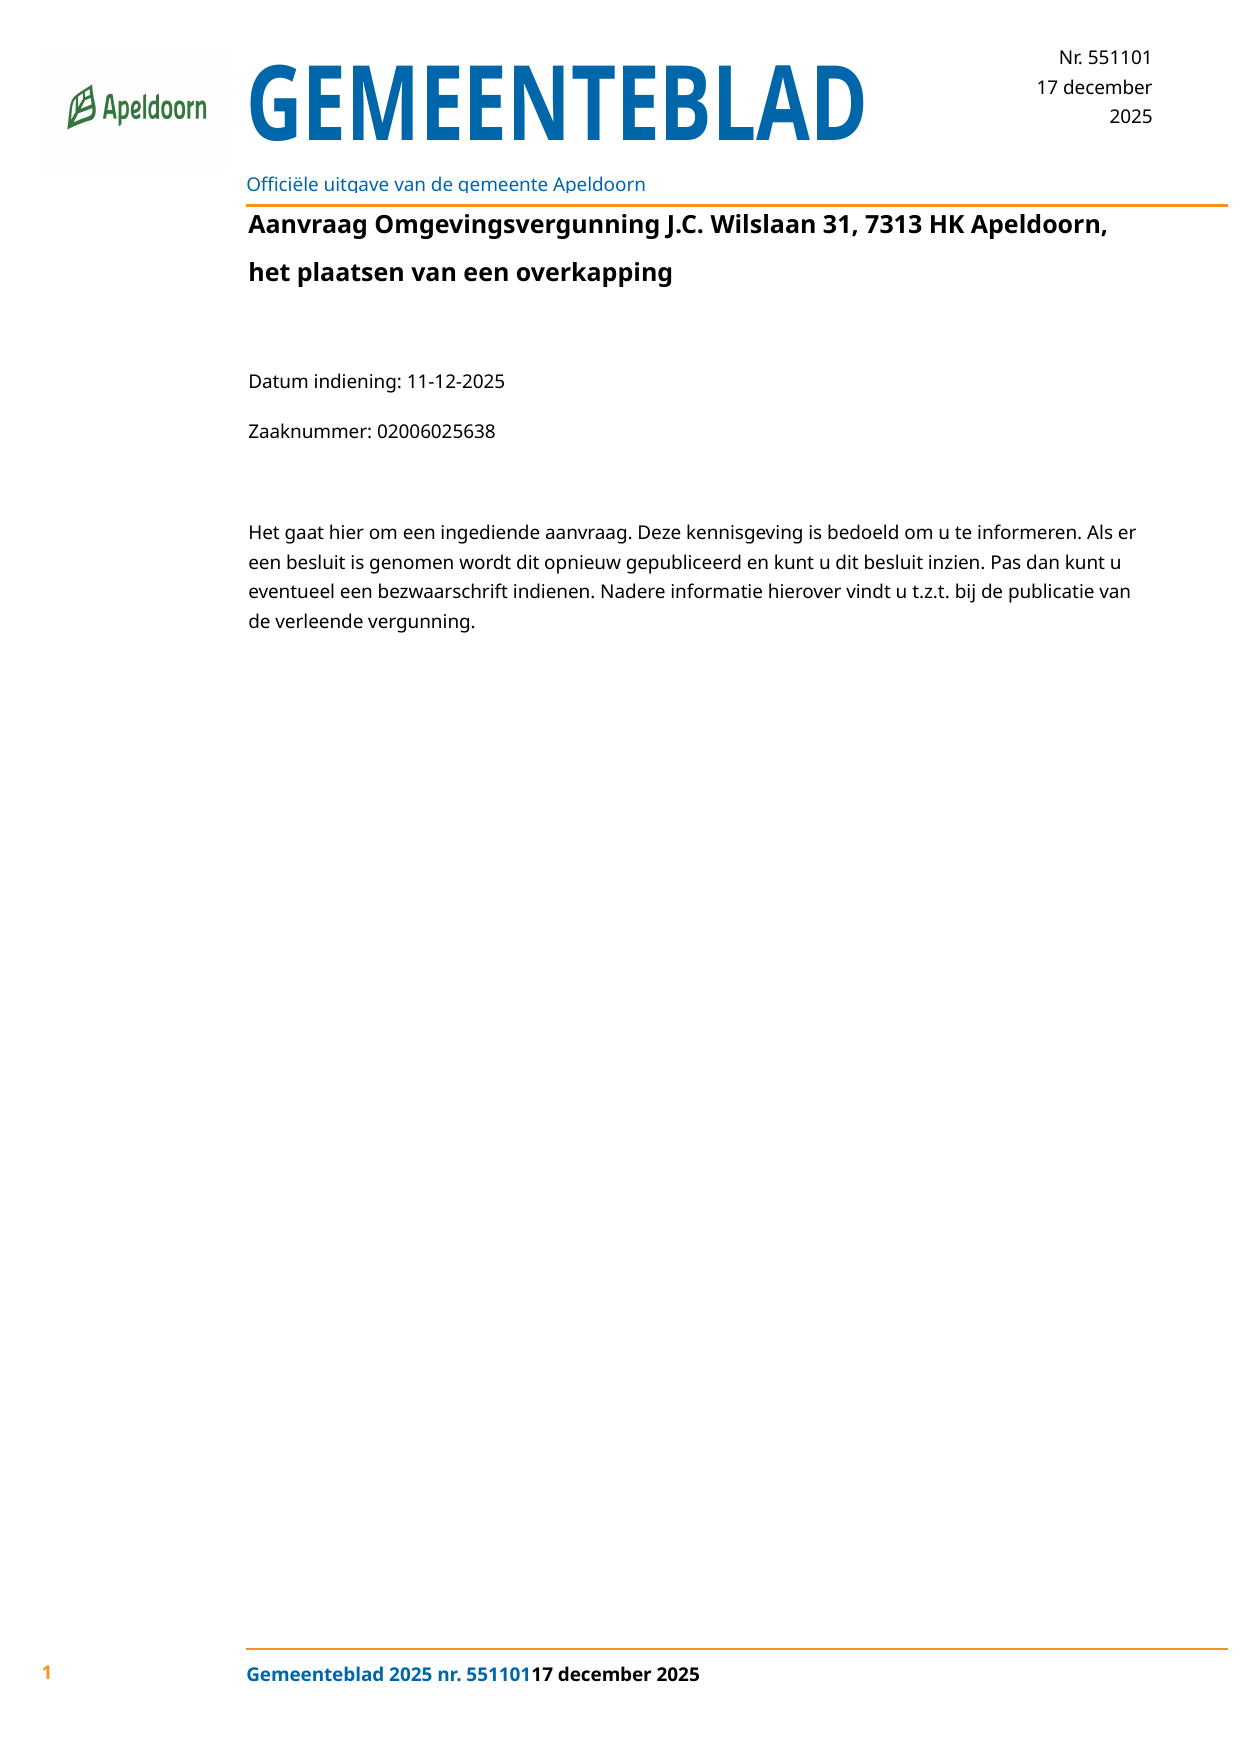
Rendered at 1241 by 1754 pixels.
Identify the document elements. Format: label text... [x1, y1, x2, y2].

text Datum indiening: 11-12-2025 [248, 368, 1152, 394]
text Zaaknummer: 02006025638 [248, 419, 1152, 444]
text Het gaat hier om een ingediende aanvraag. Deze kennisgeving is bedoeld om u te informeren. Als er een besluit is genomen wordt dit opnieuw gepubliceerd en kunt u dit besluit inzien. Pas dan kunt u eventueel een bezwaarschrift indienen. Nadere informatie hierover vindt u t.z.t. bij de publicatie van de verleende vergunning. [248, 519, 1152, 634]
text Aanvraag Omgevingsvergunning J.C. Wilslaan 31, 7313 HK Apeldoorn, het plaatsen van een overkapping [248, 207, 1152, 288]
picture [41, 47, 231, 172]
